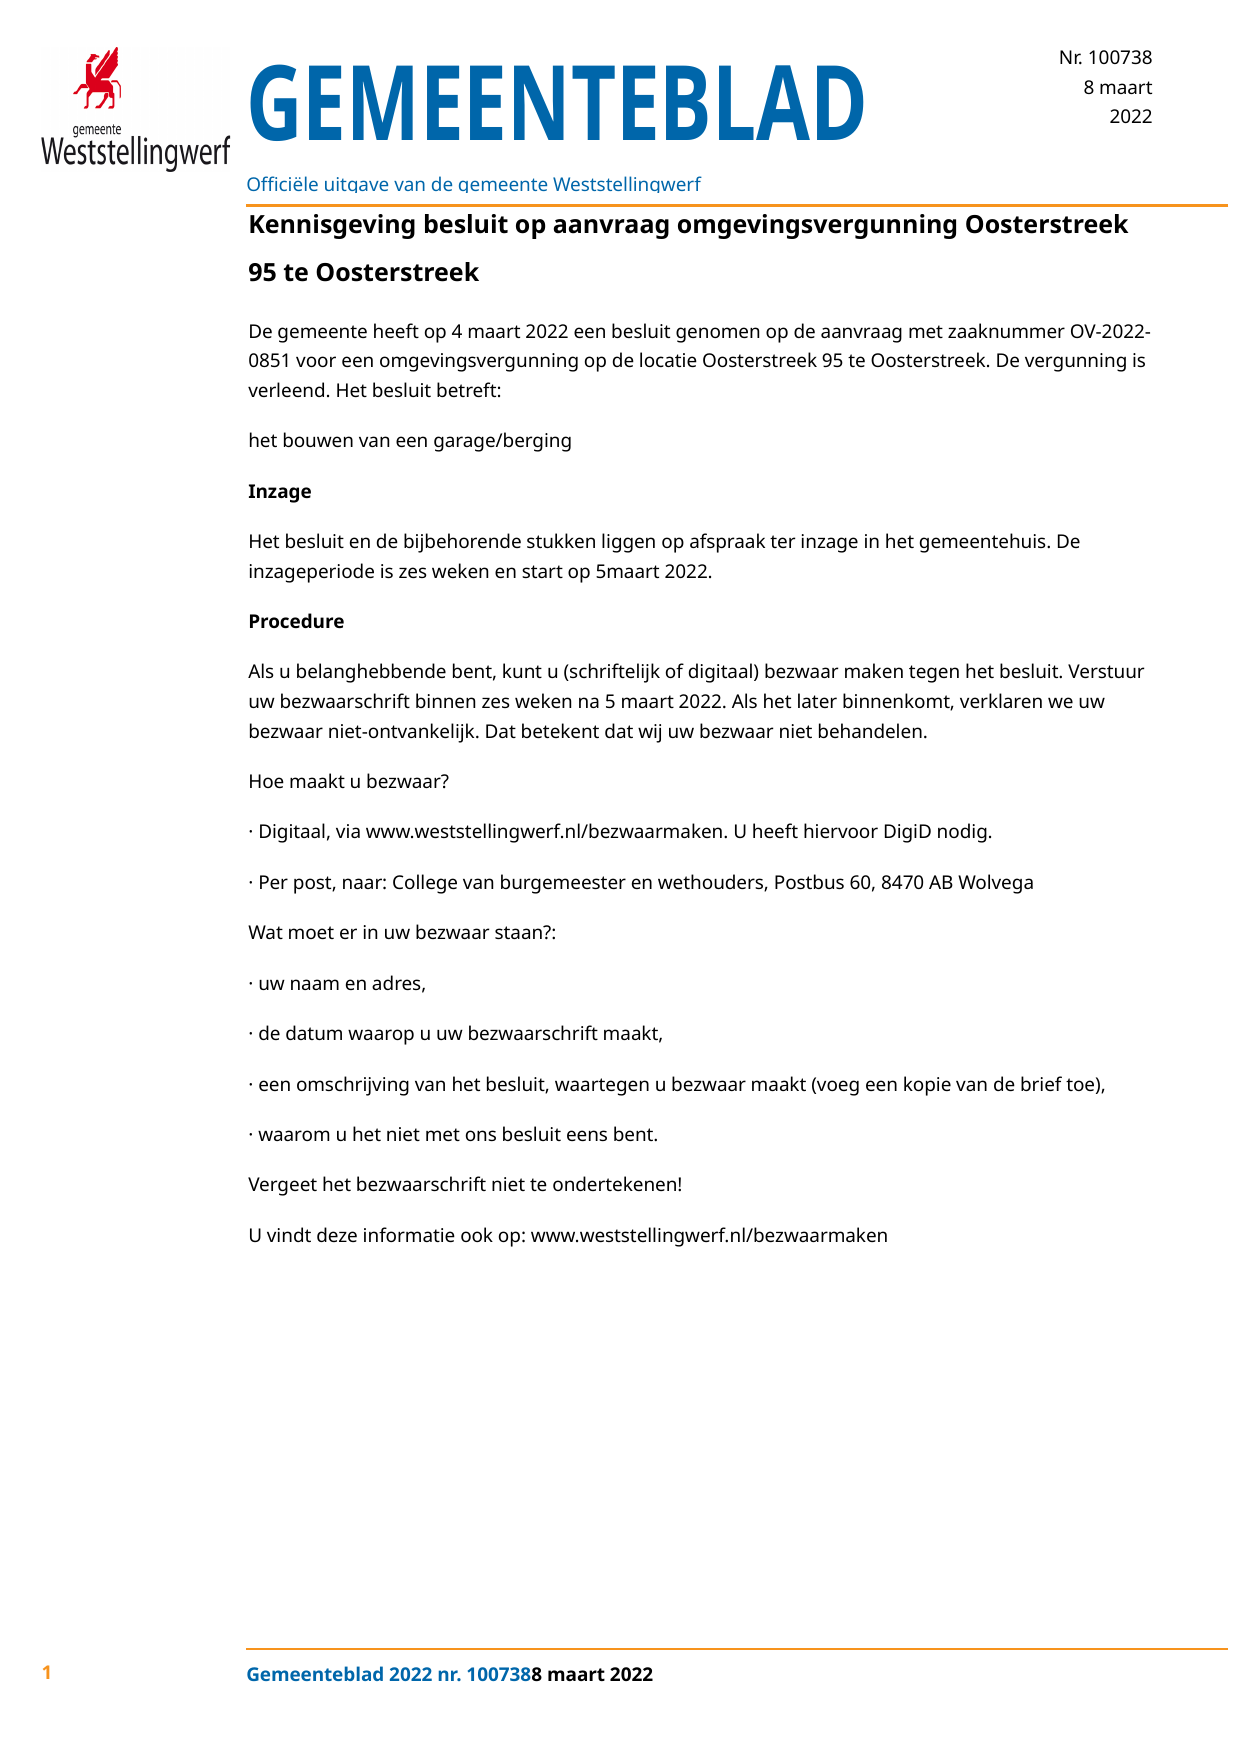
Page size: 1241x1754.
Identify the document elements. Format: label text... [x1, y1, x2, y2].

text · de datum waarop u uw bezwaarschrift maakt, [248, 1020, 1152, 1046]
text · Digitaal, via www.weststellingwerf.nl/bezwaarmaken. U heeft hiervoor DigiD nodig. [248, 819, 1152, 844]
text Kennisgeving besluit op aanvraag omgevingsvergunning Oosterstreek 95 te Oosterstreek [248, 207, 1152, 288]
text Procedure [248, 608, 1152, 634]
text Als u belanghebbende bent, kunt u (schriftelijk of digitaal) bezwaar maken tegen het besluit. Verstuur uw bezwaarschrift binnen zes weken na 5 maart 2022. Als het later binnenkomt, verklaren we uw bezwaar niet-ontvankelijk. Dat betekent dat wij uw bezwaar niet behandelen. [248, 659, 1152, 744]
text Het besluit en de bijbehorende stukken liggen op afspraak ter inzage in het gemeentehuis. De inzageperiode is zes weken en start op 5maart 2022. [248, 528, 1152, 584]
text · waarom u het niet met ons besluit eens bent. [248, 1121, 1152, 1147]
text · een omschrijving van het besluit, waartegen u bezwaar maakt (voeg een kopie van de brief toe), [248, 1071, 1152, 1097]
picture [41, 47, 231, 172]
text het bouwen van een garage/berging [248, 427, 1152, 453]
text Wat moet er in uw bezwaar staan?: [248, 919, 1152, 945]
text · uw naam en adres, [248, 970, 1152, 996]
text Vergeet het bezwaarschrift niet te ondertekenen! [248, 1172, 1152, 1197]
text Inzage [248, 478, 1152, 504]
text Hoe maakt u bezwaar? [248, 768, 1152, 794]
text De gemeente heeft op 4 maart 2022 een besluit genomen op de aanvraag met zaaknummer OV-2022-0851 voor een omgevingsvergunning op de locatie Oosterstreek 95 te Oosterstreek. De vergunning is verleend. Het besluit betreft: [248, 318, 1152, 403]
text · Per post, naar: College van burgemeester en wethouders, Postbus 60, 8470 AB Wolvega [248, 869, 1152, 895]
text U vindt deze informatie ook op: www.weststellingwerf.nl/bezwaarmaken [248, 1222, 1152, 1248]
